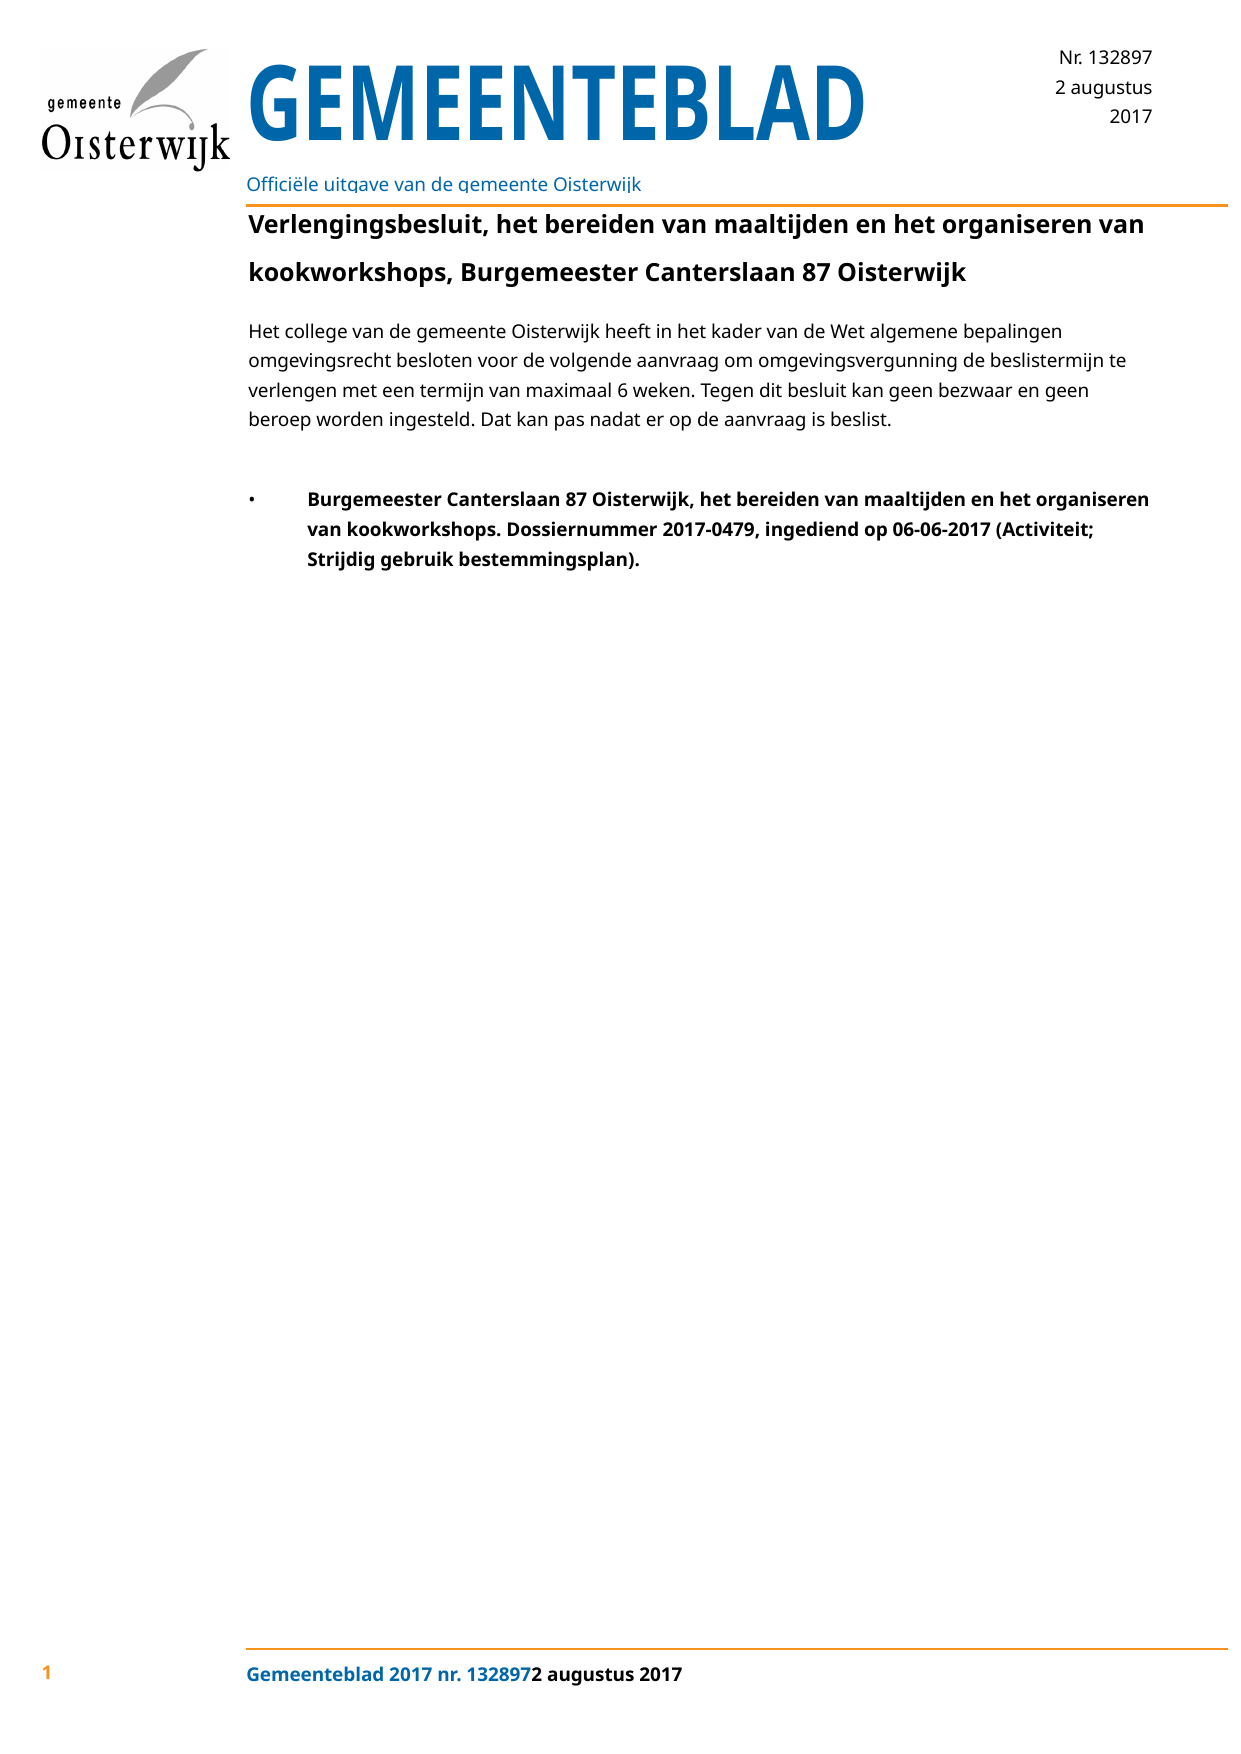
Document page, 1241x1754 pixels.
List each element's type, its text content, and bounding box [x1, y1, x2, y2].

picture [41, 47, 231, 172]
text Verlengingsbesluit, het bereiden van maaltijden en het organiseren van kookworkshops, Burgemeester Canterslaan 87 Oisterwijk [248, 207, 1152, 288]
list Burgemeester Canterslaan 87 Oisterwijk, het bereiden van maaltijden en het organiseren van kookworkshops. Dossiernummer 2017-0479, ingediend op 06-06-2017 (Activiteit; Strijdig gebruik bestemmingsplan). [248, 487, 1152, 572]
text Het college van de gemeente Oisterwijk heeft in het kader van de Wet algemene bepalingen omgevingsrecht besloten voor de volgende aanvraag om omgevingsvergunning de beslistermijn te verlengen met een termijn van maximaal 6 weken. Tegen dit besluit kan geen bezwaar en geen beroep worden ingesteld. Dat kan pas nadat er op de aanvraag is beslist. [248, 318, 1152, 432]
